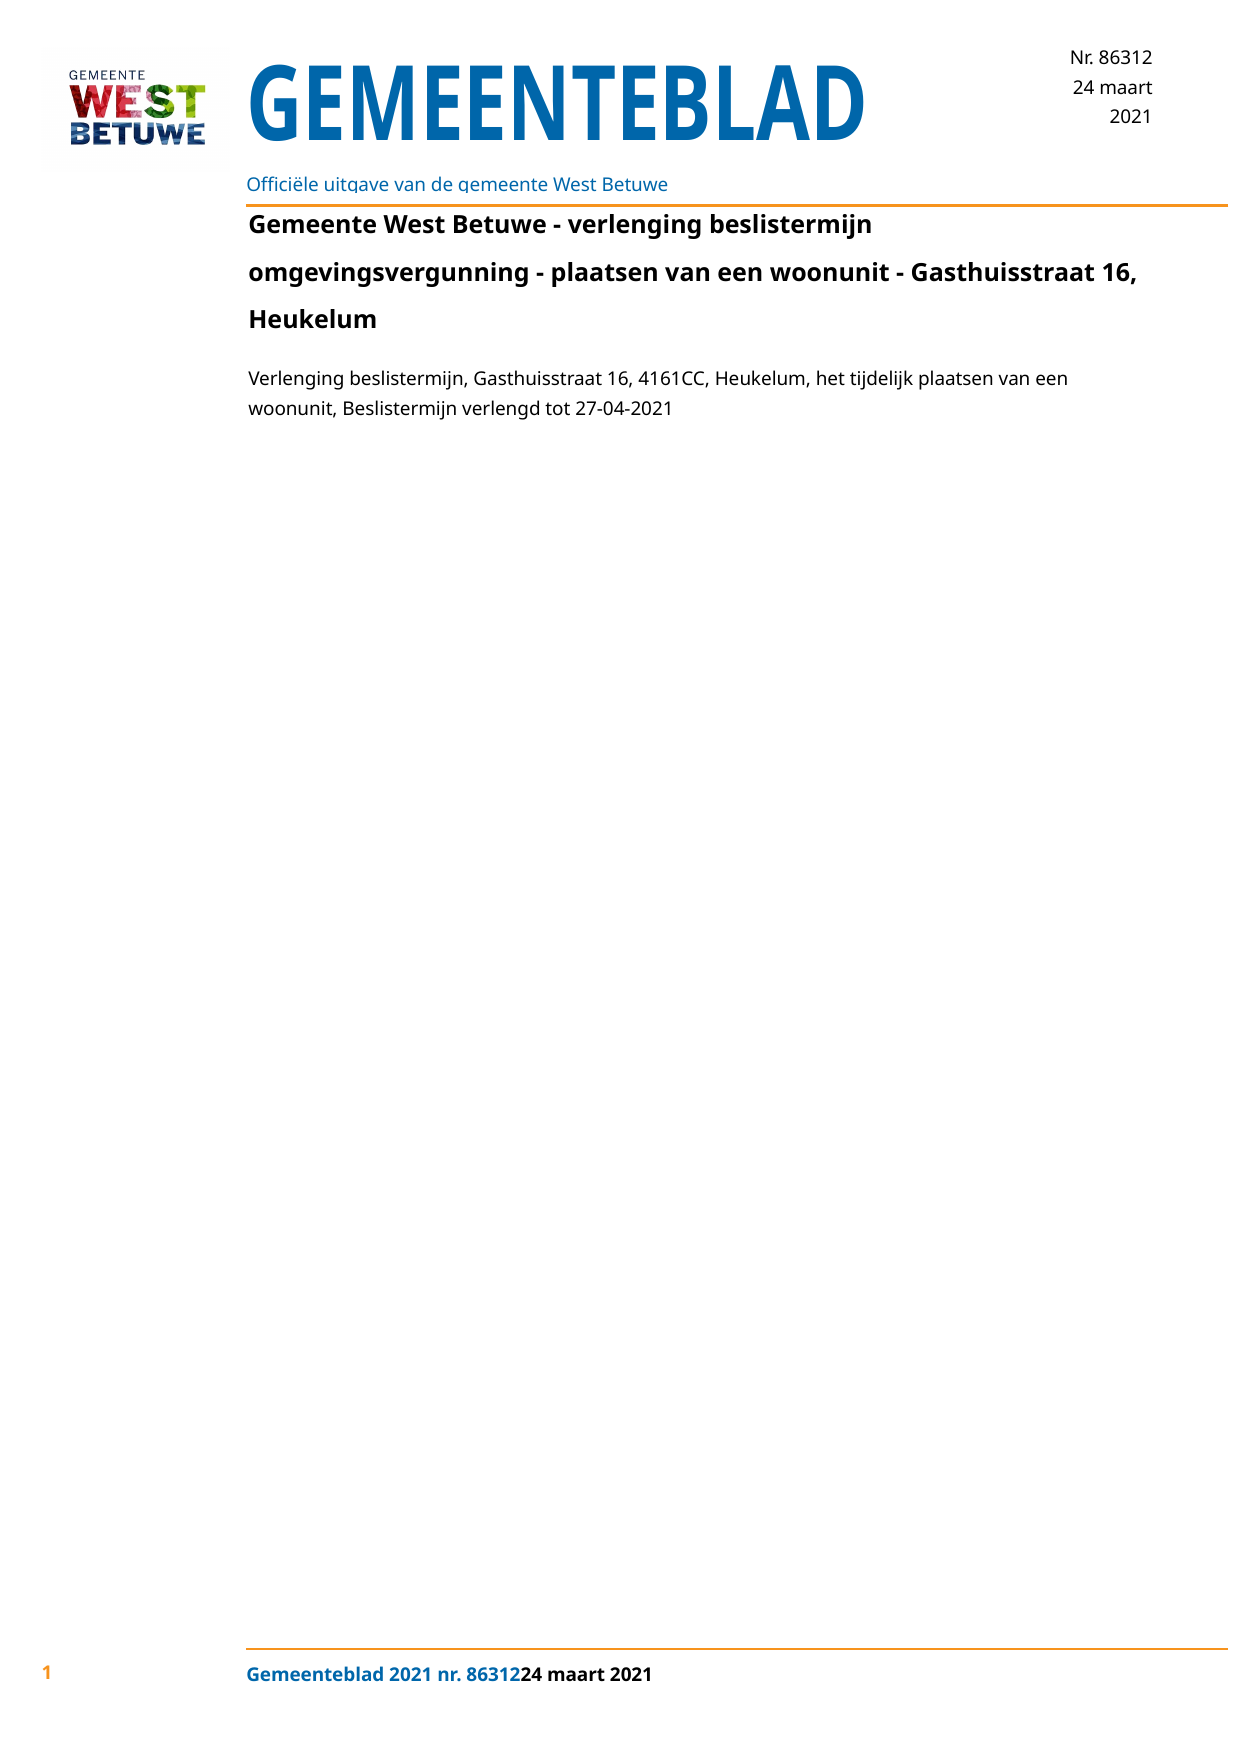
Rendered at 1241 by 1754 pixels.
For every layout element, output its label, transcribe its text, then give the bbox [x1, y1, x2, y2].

text Verlenging beslistermijn, Gasthuisstraat 16, 4161CC, Heukelum, het tijdelijk plaatsen van een woonunit, Beslistermijn verlengd tot 27-04-2021 [248, 366, 1152, 421]
text Gemeente West Betuwe - verlenging beslistermijn omgevingsvergunning - plaatsen van een woonunit - Gasthuisstraat 16, Heukelum [248, 207, 1152, 336]
picture [41, 47, 231, 172]
